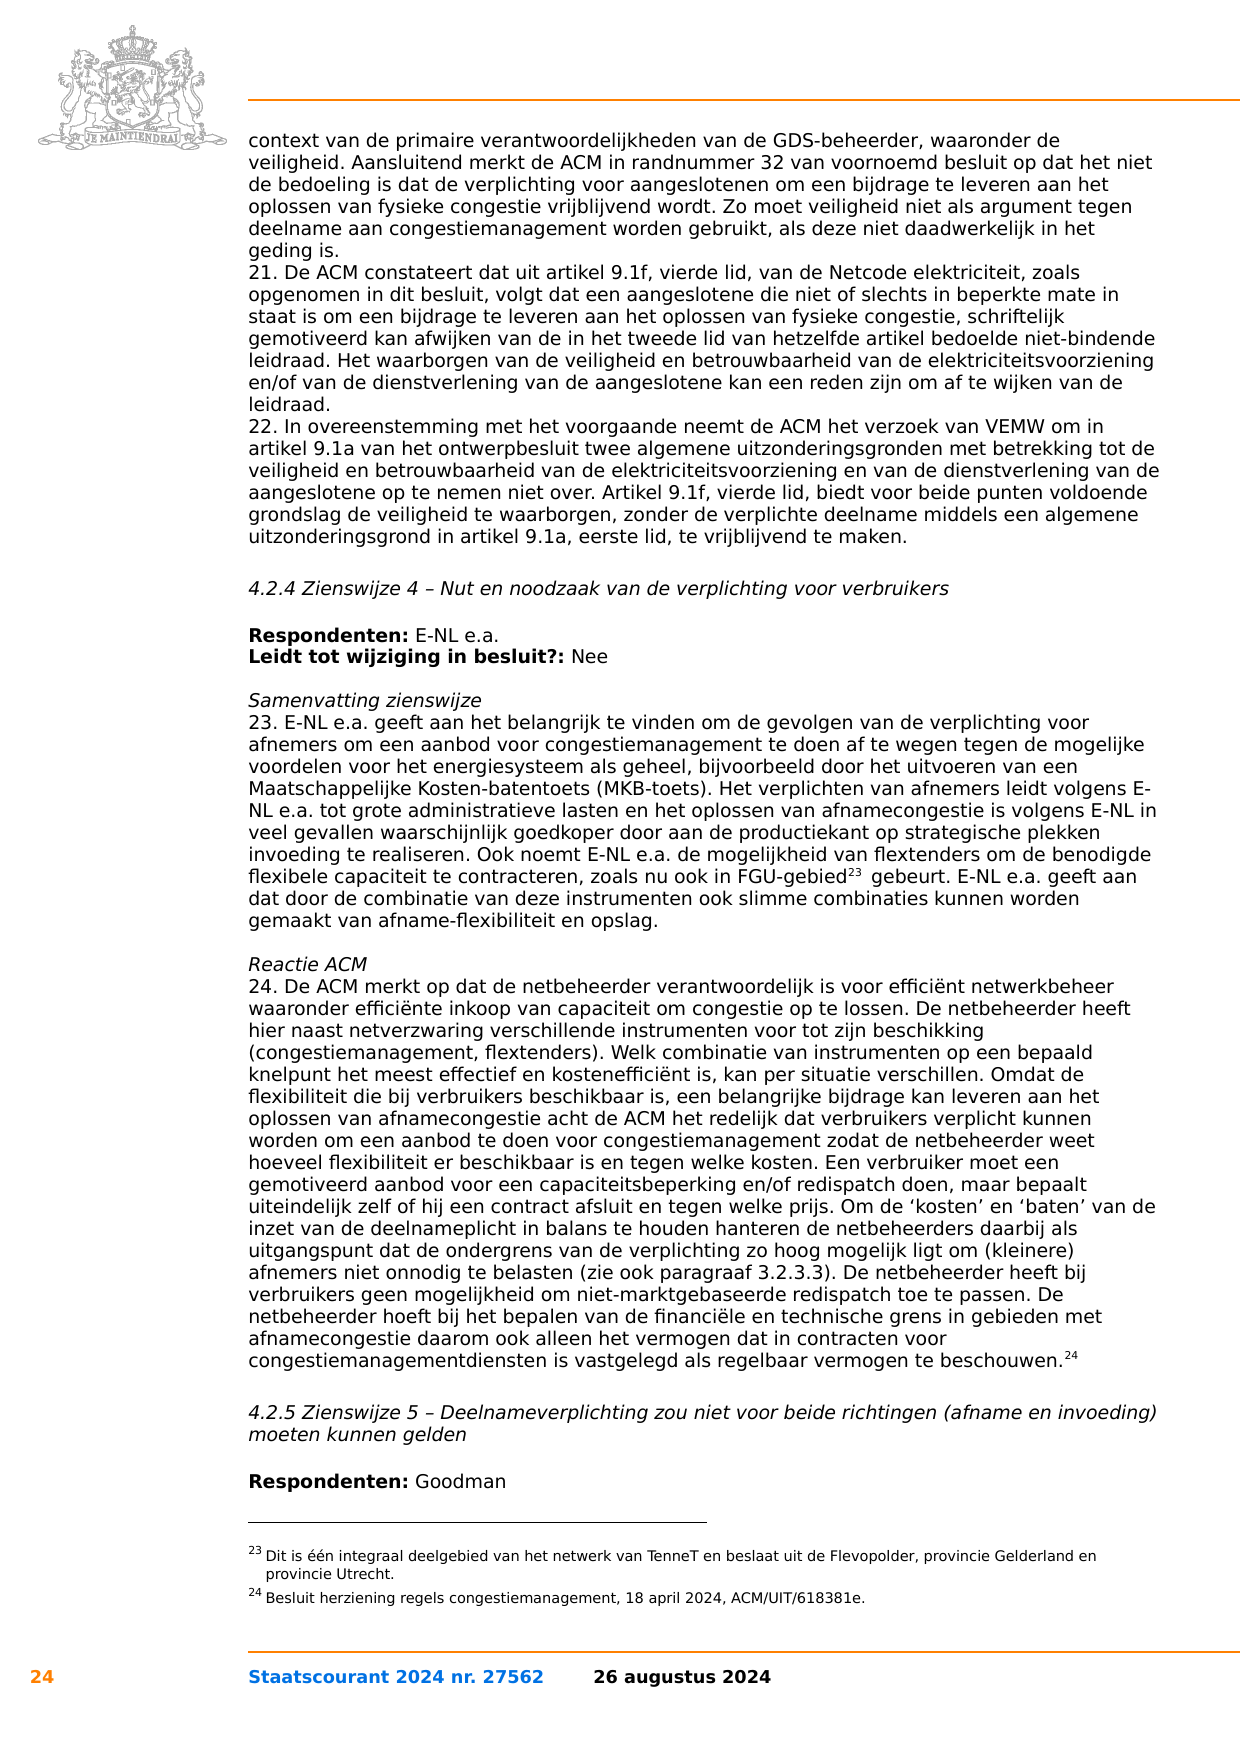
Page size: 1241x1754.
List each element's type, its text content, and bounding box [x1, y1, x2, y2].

subtitle Reactie ACM [248, 954, 1163, 976]
subtitle 4.2.5 Zienswijze 5 – Deelnameverplichting zou niet voor beide richtingen (afname en invoeding) moeten kunnen gelden [248, 1402, 1163, 1446]
text context van de primaire verantwoordelijkheden van de GDS-beheerder, waaronder de veiligheid. Aansluitend merkt de ACM in randnummer 32 van voornoemd besluit op dat het niet de bedoeling is dat de verplichting voor aangeslotenen om een bijdrage te leveren aan het oplossen van fysieke congestie vrijblijvend wordt. Zo moet veiligheid niet als argument tegen deelname aan congestiemanagement worden gebruikt, als deze niet daadwerkelijk in het geding is. [248, 130, 1163, 262]
text Dit is één integraal deelgebied van het netwerk van TenneT en beslaat uit de Flevopolder, provincie Gelderland en provincie Utrecht. [248, 1544, 1163, 1583]
text 21. De ACM constateert dat uit artikel 9.1f, vierde lid, van de Netcode elektriciteit, zoals opgenomen in dit besluit, volgt dat een aangeslotene die niet of slechts in beperkte mate in staat is om een bijdrage te leveren aan het oplossen van fysieke congestie, schriftelijk gemotiveerd kan afwijken van de in het tweede lid van hetzelfde artikel bedoelde niet-bindende leidraad. Het waarborgen van de veiligheid en betrouwbaarheid van de elektriciteitsvoorziening en/of van de dienstverlening van de aangeslotene kan een reden zijn om af te wijken van de leidraad. [248, 262, 1163, 416]
text Besluit herziening regels congestiemanagement, 18 april 2024, ACM/UIT/618381e. [248, 1586, 1163, 1608]
text Respondenten: Goodman [248, 1471, 1163, 1492]
picture [38, 25, 227, 150]
text 22. In overeenstemming met het voorgaande neemt de ACM het verzoek van VEMW om in artikel 9.1a van het ontwerpbesluit twee algemene uitzonderingsgronden met betrekking tot de veiligheid en betrouwbaarheid van de elektriciteitsvoorziening en van de dienstverlening van de aangeslotene op te nemen niet over. Artikel 9.1f, vierde lid, biedt voor beide punten voldoende grondslag de veiligheid te waarborgen, zonder de verplichte deelname middels een algemene uitzonderingsgrond in artikel 9.1a, eerste lid, te vrijblijvend te maken. [248, 416, 1163, 547]
text Leidt tot wijziging in besluit?: Nee [248, 646, 1163, 668]
subtitle 4.2.4 Zienswijze 4 – Nut en noodzaak van de verplichting voor verbruikers [248, 577, 1163, 599]
text 23. E-NL e.a. geeft aan het belangrijk te vinden om de gevolgen van de verplichting voor afnemers om een aanbod voor congestiemanagement te doen af te wegen tegen de mogelijke voordelen voor het energiesysteem als geheel, bijvoorbeeld door het uitvoeren van een Maatschappelijke Kosten-batentoets (MKB-toets). Het verplichten van afnemers leidt volgens E-NL e.a. tot grote administratieve lasten en het oplossen van afnamecongestie is volgens E-NL in veel gevallen waarschijnlijk goedkoper door aan de productiekant op strategische plekken invoeding te realiseren. Ook noemt E-NL e.a. de mogelijkheid van flextenders om de benodigde flexibele capaciteit te contracteren, zoals nu ook in FGU-gebied gebeurt. E-NL e.a. geeft aan dat door de combinatie van deze instrumenten ook slimme combinaties kunnen worden gemaakt van afname-flexibiliteit en opslag. [248, 712, 1163, 932]
text 24. De ACM merkt op dat de netbeheerder verantwoordelijk is voor efficiënt netwerkbeheer waaronder efficiënte inkoop van capaciteit om congestie op te lossen. De netbeheerder heeft hier naast netverzwaring verschillende instrumenten voor tot zijn beschikking (congestiemanagement, flextenders). Welk combinatie van instrumenten op een bepaald knelpunt het meest effectief en kostenefficiënt is, kan per situatie verschillen. Omdat de flexibiliteit die bij verbruikers beschikbaar is, een belangrijke bijdrage kan leveren aan het oplossen van afnamecongestie acht de ACM het redelijk dat verbruikers verplicht kunnen worden om een aanbod te doen voor congestiemanagement zodat de netbeheerder weet hoeveel flexibiliteit er beschikbaar is en tegen welke kosten. Een verbruiker moet een gemotiveerd aanbod voor een capaciteitsbeperking en/of redispatch doen, maar bepaalt uiteindelijk zelf of hij een contract afsluit en tegen welke prijs. Om de ‘kosten’ en ‘baten’ van de inzet van de deelnameplicht in balans te houden hanteren de netbeheerders daarbij als uitgangspunt dat de ondergrens van de verplichting zo hoog mogelijk ligt om (kleinere) afnemers niet onnodig te belasten (zie ook paragraaf 3.2.3.3). De netbeheerder heeft bij verbruikers geen mogelijkheid om niet-marktgebaseerde redispatch toe te passen. De netbeheerder hoeft bij het bepalen van de financiële en technische grens in gebieden met afnamecongestie daarom ook alleen het vermogen dat in contracten voor congestiemanagementdiensten is vastgelegd als regelbaar vermogen te beschouwen. [248, 976, 1163, 1372]
subtitle Samenvatting zienswijze [248, 690, 1163, 712]
text Respondenten: E-NL e.a. [248, 624, 1163, 646]
